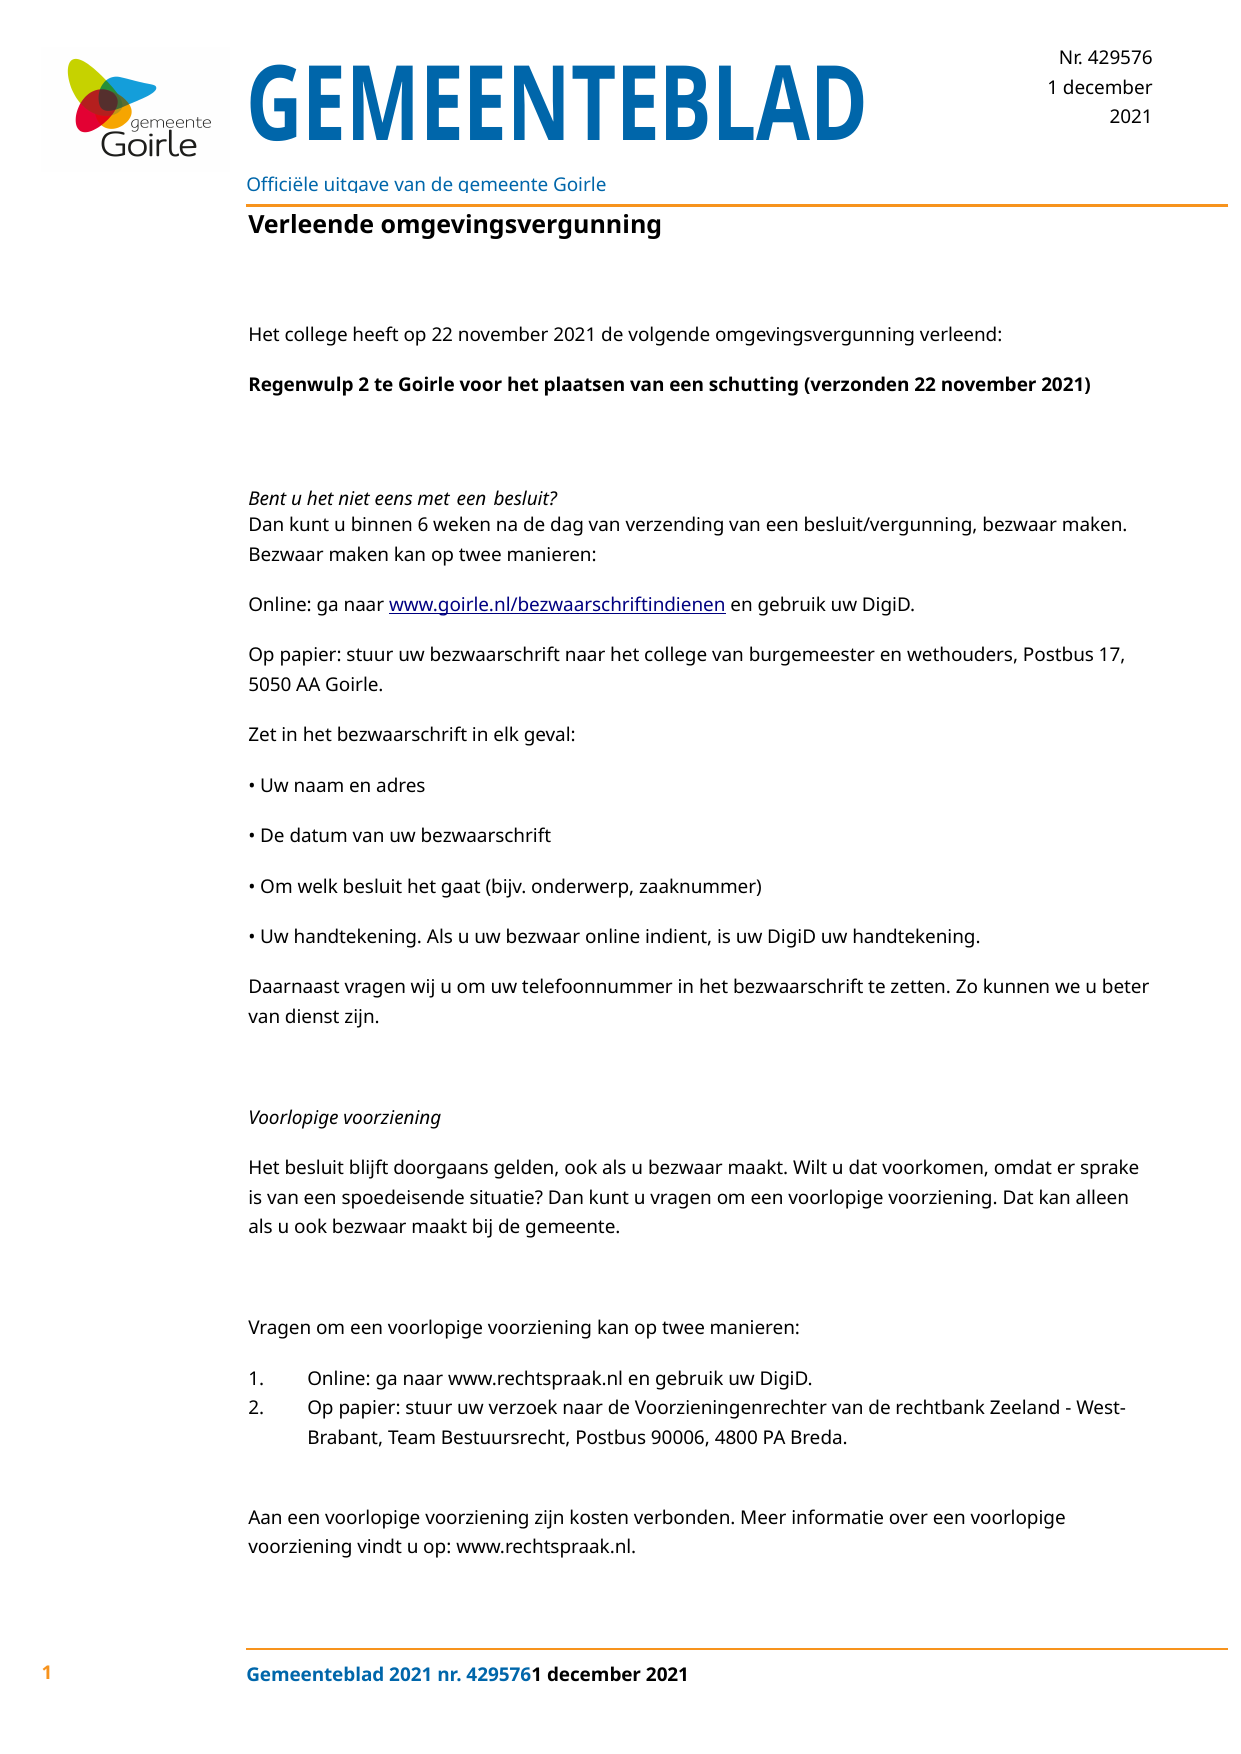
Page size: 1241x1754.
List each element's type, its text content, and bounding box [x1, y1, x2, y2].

text Dan kunt u binnen 6 weken na de dag van verzending van een besluit/vergunning, bezwaar maken. Bezwaar maken kan op twee manieren: [248, 511, 1152, 567]
list Op papier: stuur uw verzoek naar de Voorzieningenrechter van de rechtbank Zeeland - West-Brabant, Team Bestuursrecht, Postbus 90006, 4800 PA Breda. [248, 1394, 1152, 1450]
text Aan een voorlopige voorziening zijn kosten verbonden. Meer informatie over een voorlopige voorziening vindt u op: www.rechtspraak.nl. [248, 1504, 1152, 1559]
text • Om welk besluit het gaat (bijv. onderwerp, zaaknummer) [248, 873, 1152, 899]
text • De datum van uw bezwaarschrift [248, 822, 1152, 848]
text Daarnaast vragen wij u om uw telefoonnummer in het bezwaarschrift te zetten. Zo kunnen we u beter van dienst zijn. [248, 974, 1152, 1029]
text Bent u het niet eens met een besluit? [248, 486, 1152, 511]
text Het besluit blijft doorgaans gelden, ook als u bezwaar maakt. Wilt u dat voorkomen, omdat er sprake is van een spoedeisende situatie? Dan kunt u vragen om een voorlopige voorziening. Dat kan alleen als u ook bezwaar maakt bij de gemeente. [248, 1154, 1152, 1239]
text Regenwulp 2 te Goirle voor het plaatsen van een schutting (verzonden 22 november 2021) [248, 371, 1152, 397]
text Verleende omgevingsvergunning [248, 207, 1152, 241]
text Voorlopige voorziening [248, 1104, 1152, 1130]
text Het college heeft op 22 november 2021 de volgende omgevingsvergunning verleend: [248, 321, 1152, 346]
text • Uw naam en adres [248, 772, 1152, 798]
text Online: ga naar www.goirle.nl/bezwaarschriftindienen en gebruik uw DigiD. [248, 591, 1152, 617]
picture [41, 47, 231, 172]
text Zet in het bezwaarschrift in elk geval: [248, 722, 1152, 747]
list Online: ga naar www.rechtspraak.nl en gebruik uw DigiD. [248, 1365, 1152, 1391]
text Op papier: stuur uw bezwaarschrift naar het college van burgemeester en wethouders, Postbus 17, 5050 AA Goirle. [248, 642, 1152, 697]
text Vragen om een voorlopige voorziening kan op twee manieren: [248, 1314, 1152, 1340]
text • Uw handtekening. Als u uw bezwaar online indient, is uw DigiD uw handtekening. [248, 923, 1152, 949]
